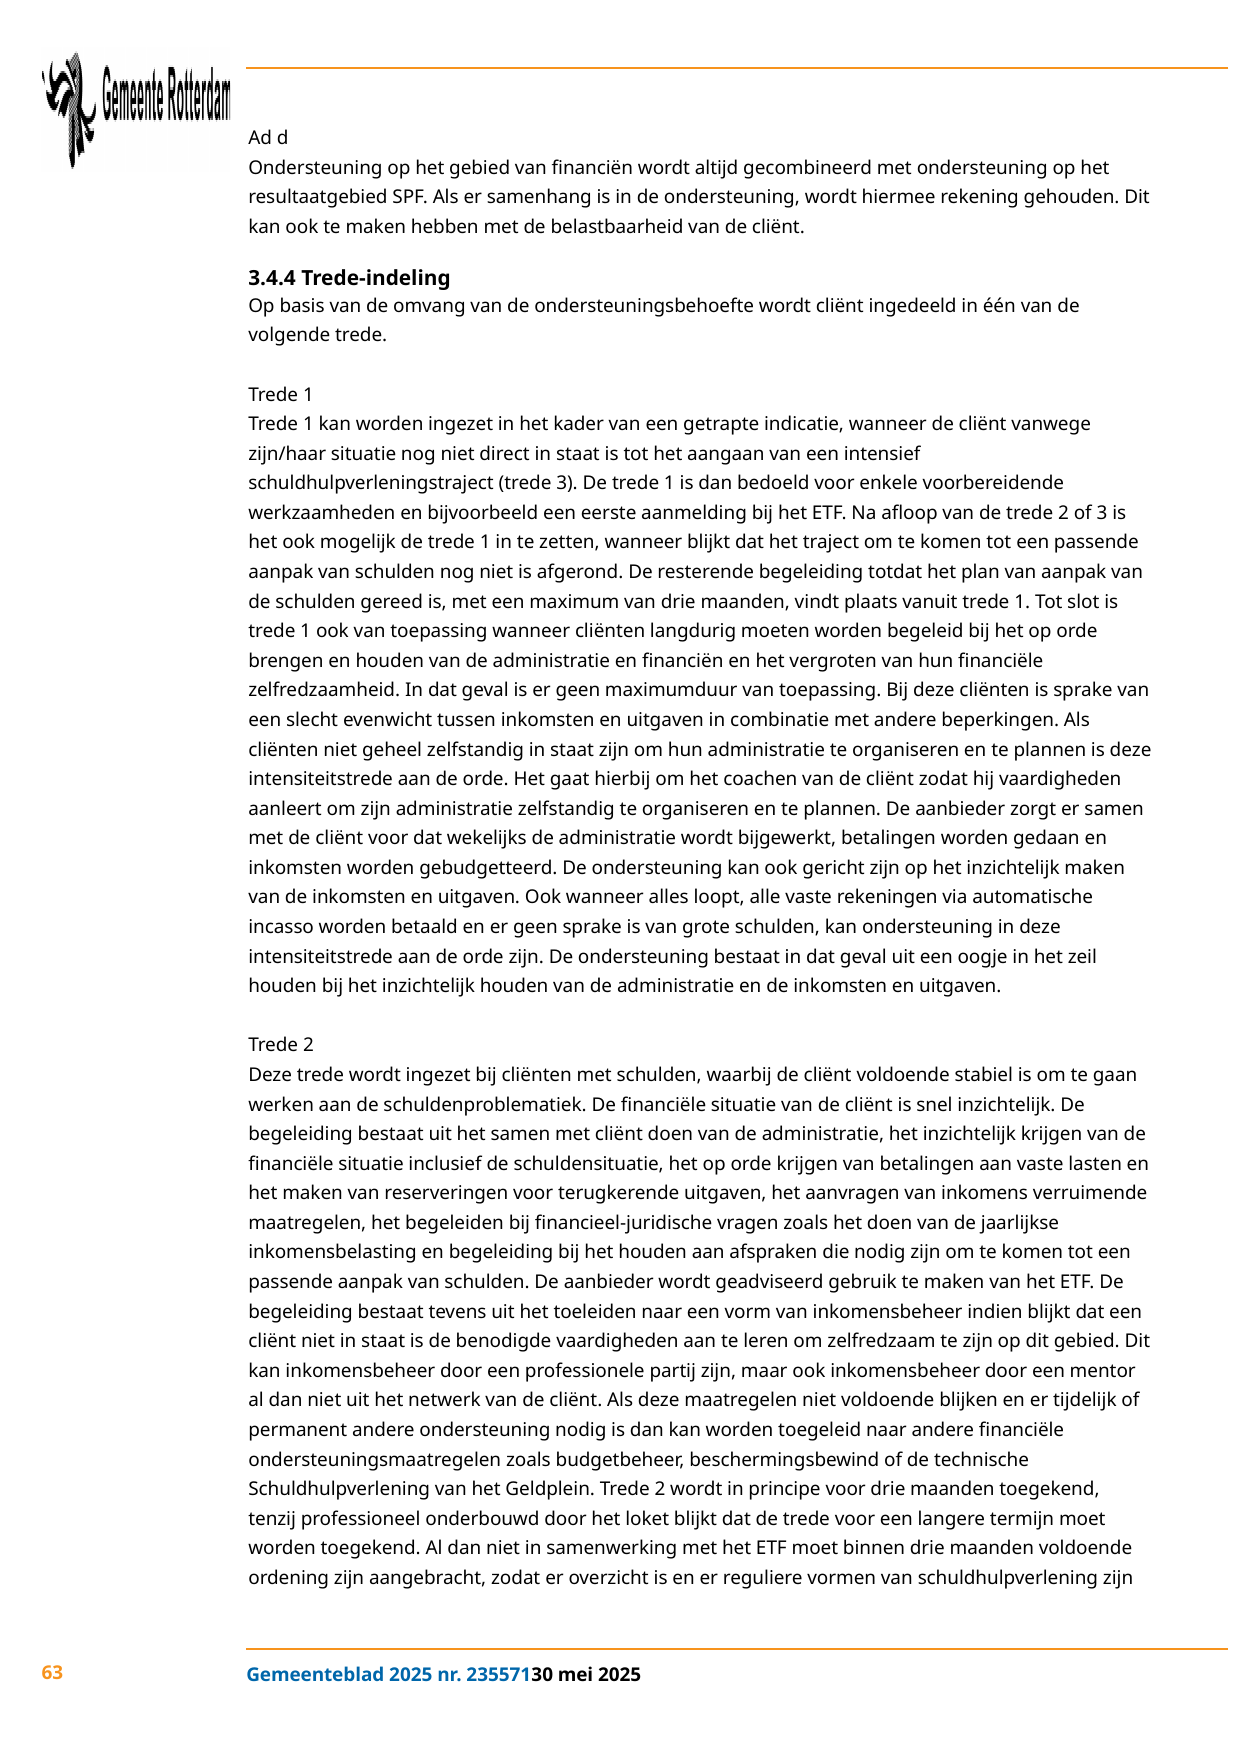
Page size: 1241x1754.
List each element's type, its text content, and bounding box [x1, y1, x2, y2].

text Ondersteuning op het gebied van financiën wordt altijd gecombineerd met ondersteuning op het resultaatgebied SPF. Als er samenhang is in de ondersteuning, wordt hiermee rekening gehouden. Dit kan ook te maken hebben met de belastbaarheid van de cliënt. [248, 154, 1152, 239]
text Ad d [248, 124, 1152, 150]
text Trede 1 [248, 381, 1152, 406]
text Op basis van de omvang van de ondersteuningsbehoefte wordt cliënt ingedeeld in één van de volgende trede. [248, 292, 1152, 347]
text Trede 2 [248, 1032, 1152, 1057]
text 3.4.4 Trede-indeling [248, 263, 1152, 292]
text Deze trede wordt ingezet bij cliënten met schulden, waarbij de cliënt voldoende stabiel is om te gaan werken aan de schuldenproblematiek. De financiële situatie van de cliënt is snel inzichtelijk. De begeleiding bestaat uit het samen met cliënt doen van de administratie, het inzichtelijk krijgen van de financiële situatie inclusief de schuldensituatie, het op orde krijgen van betalingen aan vaste lasten en het maken van reserveringen voor terugkerende uitgaven, het aanvragen van inkomens verruimende maatregelen, het begeleiden bij financieel-juridische vragen zoals het doen van de jaarlijkse inkomensbelasting en begeleiding bij het houden aan afspraken die nodig zijn om te komen tot een passende aanpak van schulden. De aanbieder wordt geadviseerd gebruik te maken van het ETF. De begeleiding bestaat tevens uit het toeleiden naar een vorm van inkomensbeheer indien blijkt dat een cliënt niet in staat is de benodigde vaardigheden aan te leren om zelfredzaam te zijn op dit gebied. Dit kan inkomensbeheer door een professionele partij zijn, maar ook inkomensbeheer door een mentor al dan niet uit het netwerk van de cliënt. Als deze maatregelen niet voldoende blijken en er tijdelijk of permanent andere ondersteuning nodig is dan kan worden toegeleid naar andere financiële ondersteuningsmaatregelen zoals budgetbeheer, beschermingsbewind of de technische Schuldhulpverlening van het Geldplein. Trede 2 wordt in principe voor drie maanden toegekend, tenzij professioneel onderbouwd door het loket blijkt dat de trede voor een langere termijn moet worden toegekend. Al dan niet in samenwerking met het ETF moet binnen drie maanden voldoende ordening zijn aangebracht, zodat er overzicht is en er reguliere vormen van schuldhulpverlening zijn [248, 1061, 1152, 1590]
text Trede 1 kan worden ingezet in het kader van een getrapte indicatie, wanneer de cliënt vanwege zijn/haar situatie nog niet direct in staat is tot het aangaan van een intensief schuldhulpverleningstraject (trede 3). De trede 1 is dan bedoeld voor enkele voorbereidende werkzaamheden en bijvoorbeeld een eerste aanmelding bij het ETF. Na afloop van de trede 2 of 3 is het ook mogelijk de trede 1 in te zetten, wanneer blijkt dat het traject om te komen tot een passende aanpak van schulden nog niet is afgerond. De resterende begeleiding totdat het plan van aanpak van de schulden gereed is, met een maximum van drie maanden, vindt plaats vanuit trede 1. Tot slot is trede 1 ook van toepassing wanneer cliënten langdurig moeten worden begeleid bij het op orde brengen en houden van de administratie en financiën en het vergroten van hun financiële zelfredzaamheid. In dat geval is er geen maximumduur van toepassing. Bij deze cliënten is sprake van een slecht evenwicht tussen inkomsten en uitgaven in combinatie met andere beperkingen. Als cliënten niet geheel zelfstandig in staat zijn om hun administratie te organiseren en te plannen is deze intensiteitstrede aan de orde. Het gaat hierbij om het coachen van de cliënt zodat hij vaardigheden aanleert om zijn administratie zelfstandig te organiseren en te plannen. De aanbieder zorgt er samen met de cliënt voor dat wekelijks de administratie wordt bijgewerkt, betalingen worden gedaan en inkomsten worden gebudgetteerd. De ondersteuning kan ook gericht zijn op het inzichtelijk maken van de inkomsten en uitgaven. Ook wanneer alles loopt, alle vaste rekeningen via automatische incasso worden betaald en er geen sprake is van grote schulden, kan ondersteuning in deze intensiteitstrede aan de orde zijn. De ondersteuning bestaat in dat geval uit een oogje in het zeil houden bij het inzichtelijk houden van de administratie en de inkomsten en uitgaven. [248, 410, 1152, 998]
picture [41, 47, 231, 172]
